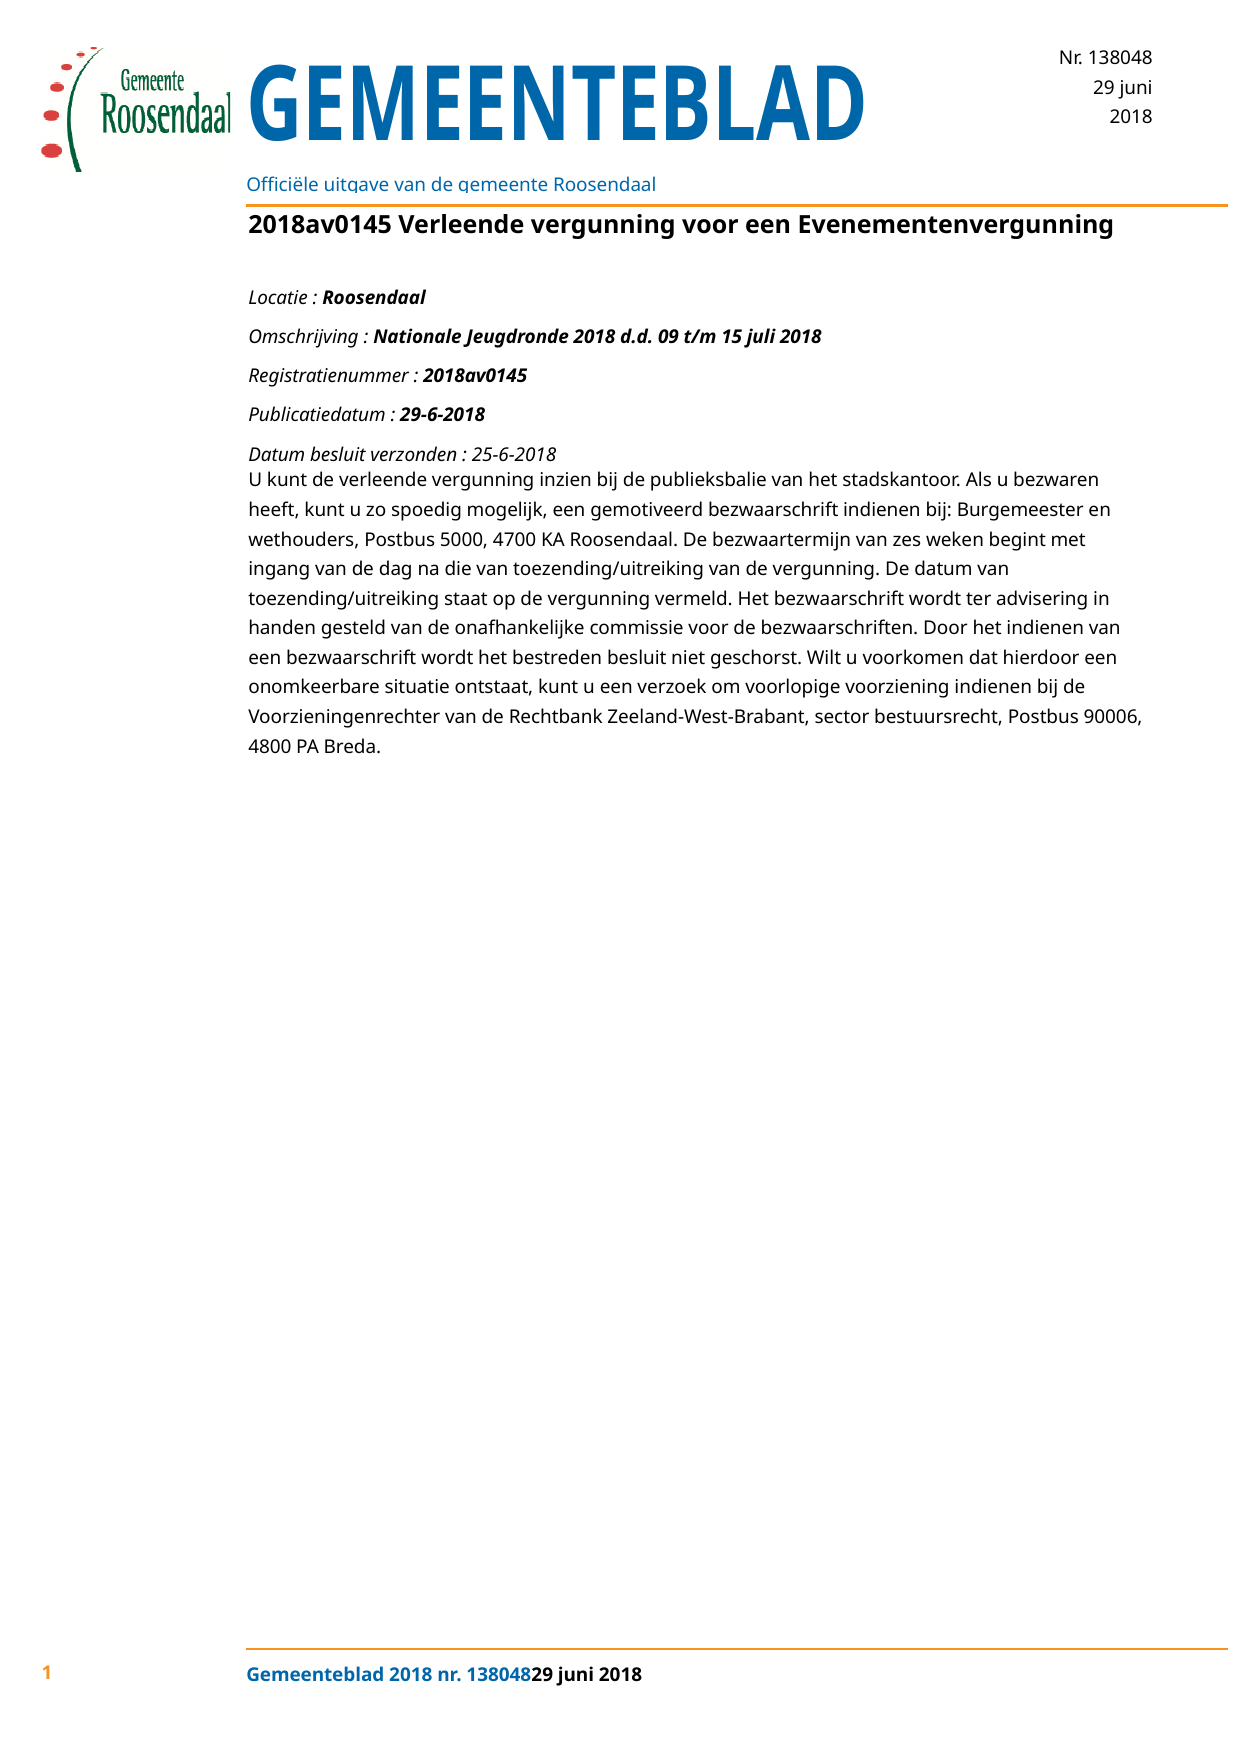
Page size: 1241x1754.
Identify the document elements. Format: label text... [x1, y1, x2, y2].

text Omschrijving : Nationale Jeugdronde 2018 d.d. 09 t/m 15 juli 2018 [248, 323, 1152, 349]
text Publicatiedatum : 29-6-2018 [248, 402, 1152, 427]
text Locatie : Roosendaal [248, 284, 1152, 309]
text Registratienummer : 2018av0145 [248, 362, 1152, 388]
picture [41, 47, 231, 172]
text Datum besluit verzonden : 25-6-2018 [248, 441, 1152, 467]
text 2018av0145 Verleende vergunning voor een Evenementenvergunning [248, 207, 1152, 241]
text U kunt de verleende vergunning inzien bij de publieksbalie van het stadskantoor. Als u bezwaren heeft, kunt u zo spoedig mogelijk, een gemotiveerd bezwaarschrift indienen bij: Burgemeester en wethouders, Postbus 5000, 4700 KA Roosendaal. De bezwaartermijn van zes weken begint met ingang van de dag na die van toezending/uitreiking van de vergunning. De datum van toezending/uitreiking staat op de vergunning vermeld. Het bezwaarschrift wordt ter advisering in handen gesteld van de onafhankelijke commissie voor de bezwaarschriften. Door het indienen van een bezwaarschrift wordt het bestreden besluit niet geschorst. Wilt u voorkomen dat hierdoor een onomkeerbare situatie ontstaat, kunt u een verzoek om voorlopige voorziening indienen bij de Voorzieningenrechter van de Rechtbank Zeeland-West-Brabant, sector bestuursrecht, Postbus 90006, 4800 PA Breda. [248, 467, 1152, 759]
